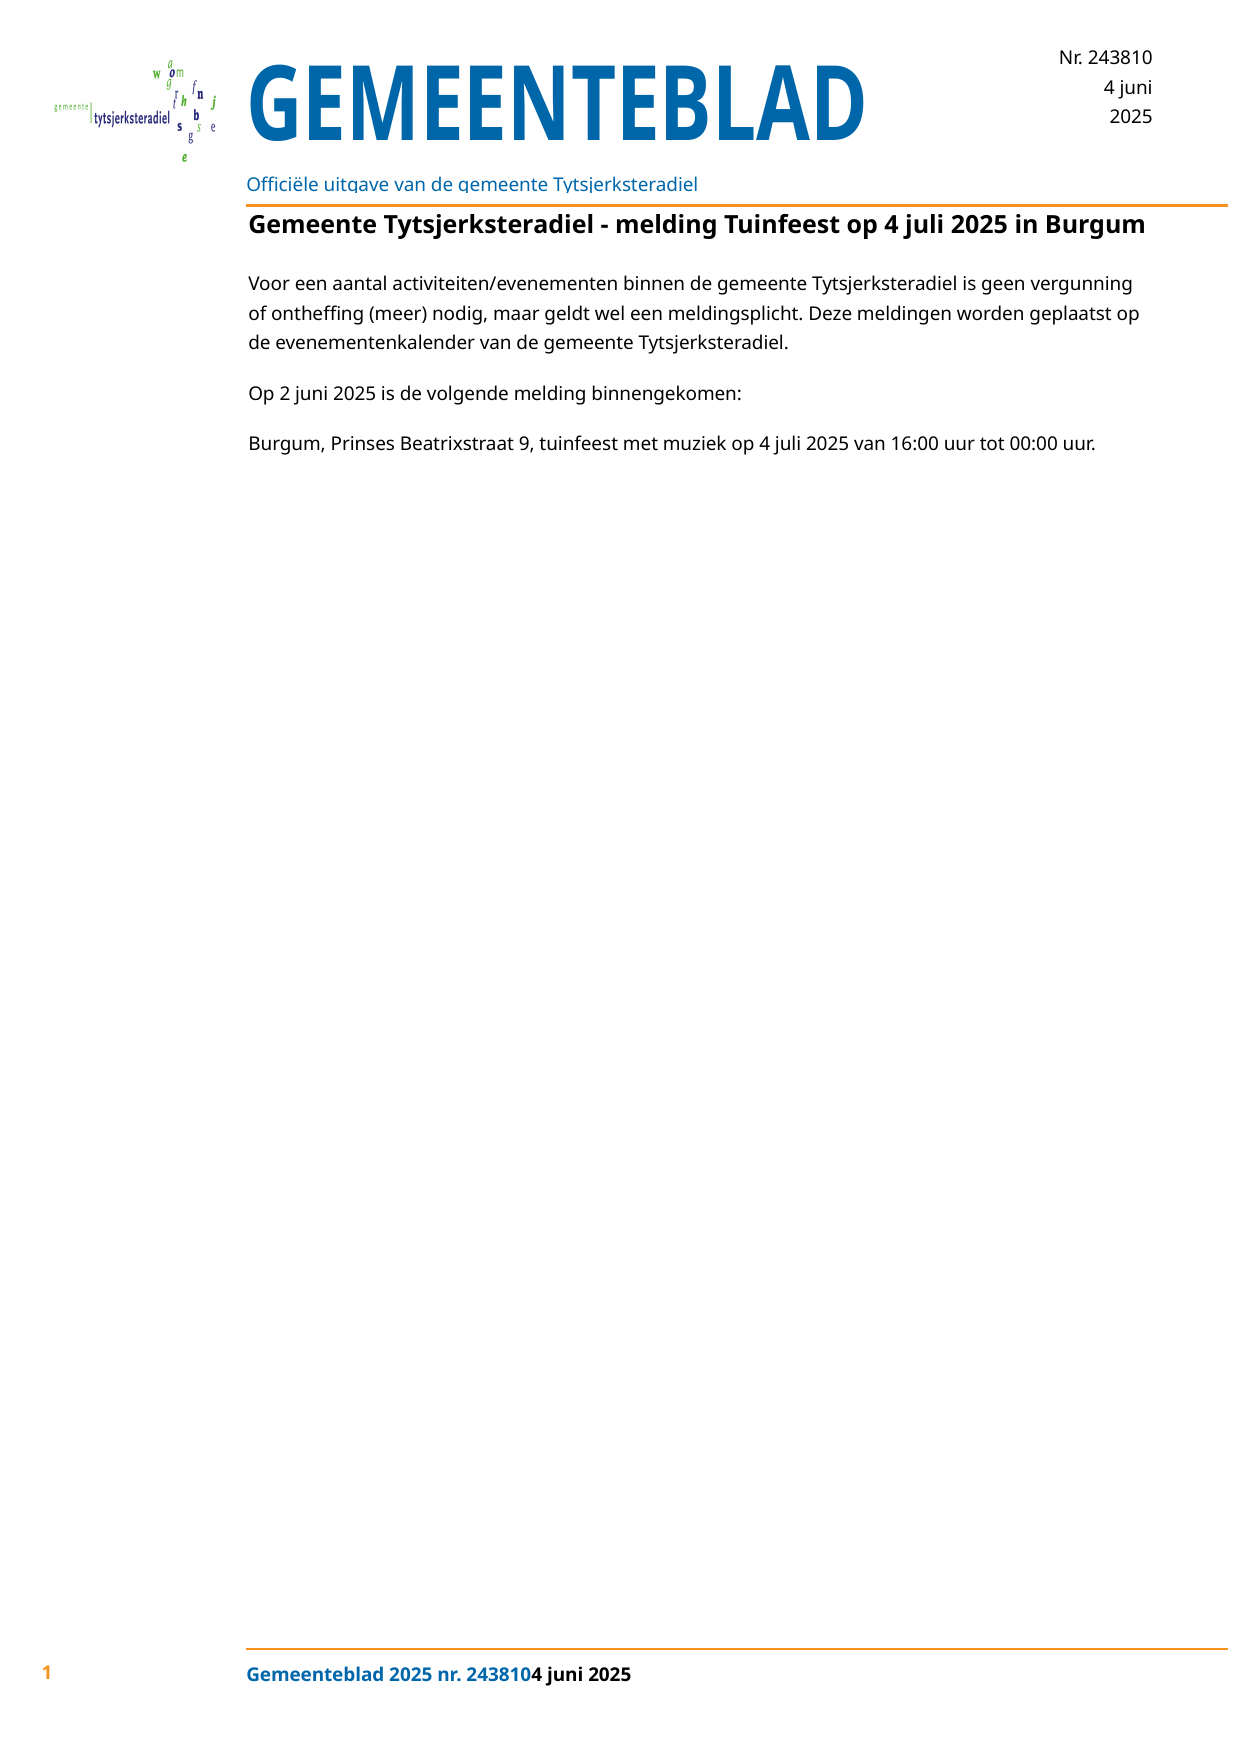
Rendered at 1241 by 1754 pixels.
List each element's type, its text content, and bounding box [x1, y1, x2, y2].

text Op 2 juni 2025 is de volgende melding binnengekomen: [248, 380, 1152, 406]
text Gemeente Tytsjerksteradiel - melding Tuinfeest op 4 juli 2025 in Burgum [248, 207, 1152, 241]
text Burgum, Prinses Beatrixstraat 9, tuinfeest met muziek op 4 juli 2025 van 16:00 uur tot 00:00 uur. [248, 430, 1152, 456]
text Voor een aantal activiteiten/evenementen binnen de gemeente Tytsjerksteradiel is geen vergunning of ontheffing (meer) nodig, maar geldt wel een meldingsplicht. Deze meldingen worden geplaatst op de evenementenkalender van de gemeente Tytsjerksteradiel. [248, 270, 1152, 355]
picture [41, 47, 231, 172]
